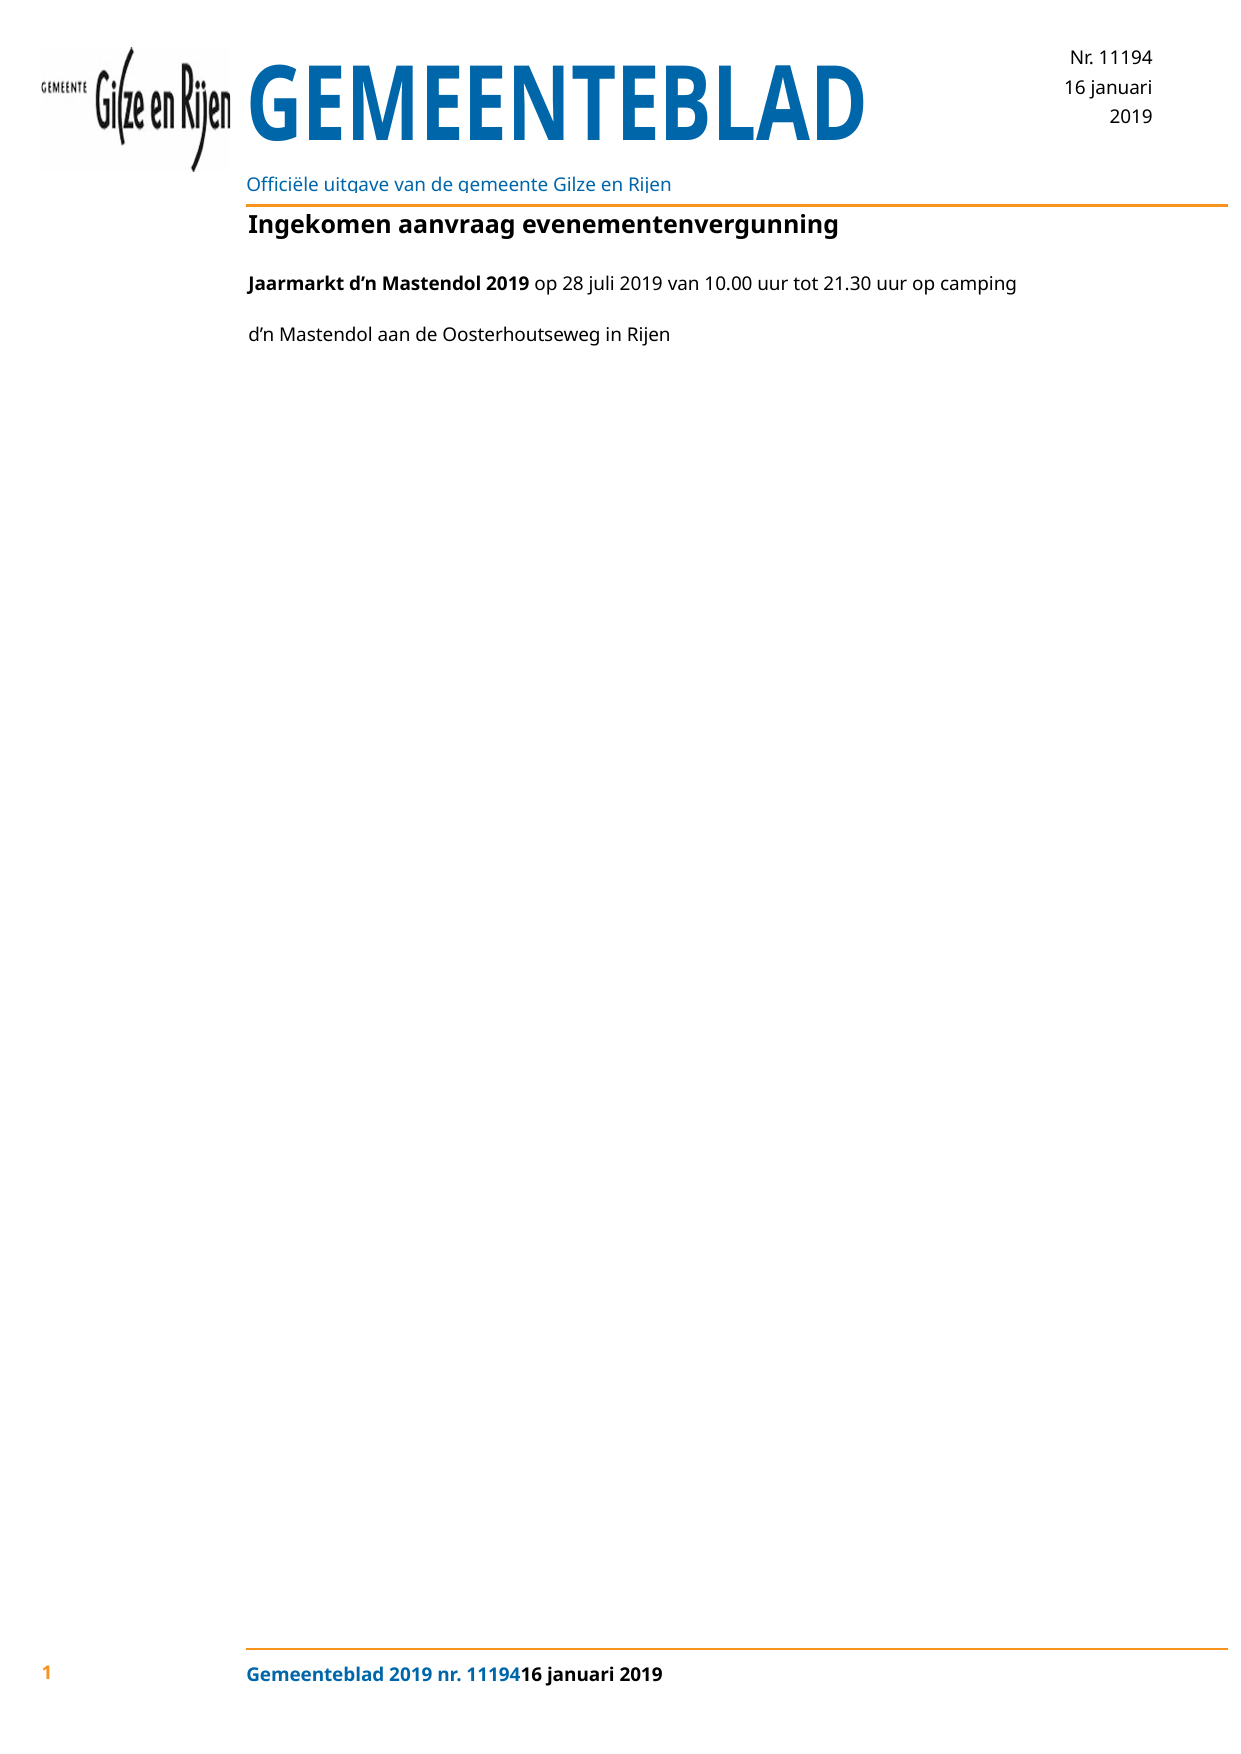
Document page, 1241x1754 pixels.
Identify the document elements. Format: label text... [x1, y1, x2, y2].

text d’n Mastendol aan de Oosterhoutseweg in Rijen [248, 321, 1152, 346]
text Ingekomen aanvraag evenementenvergunning [248, 207, 1152, 241]
text Jaarmarkt d’n Mastendol 2019 op 28 juli 2019 van 10.00 uur tot 21.30 uur op camping [248, 270, 1152, 296]
picture [41, 47, 231, 172]
